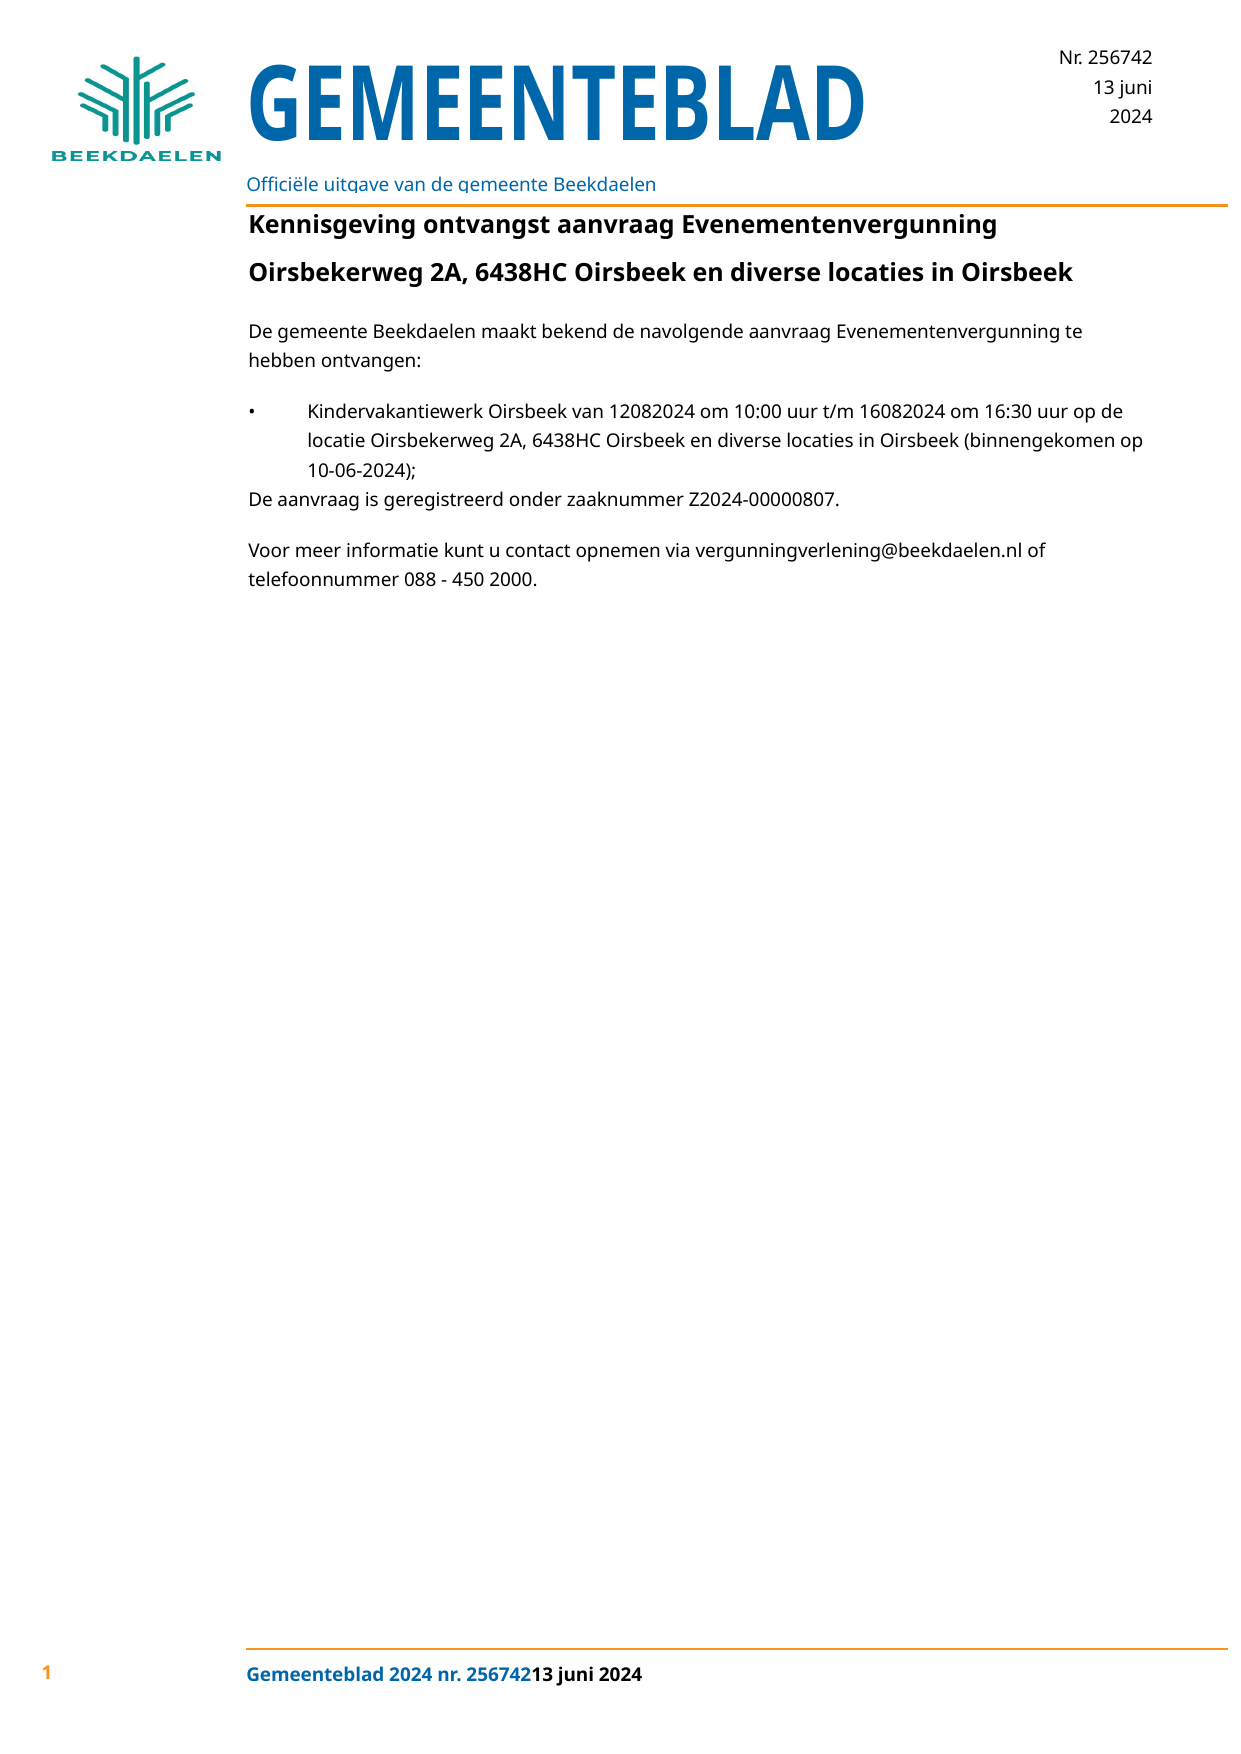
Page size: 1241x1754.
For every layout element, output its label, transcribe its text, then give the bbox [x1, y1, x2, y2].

text De gemeente Beekdaelen maakt bekend de navolgende aanvraag Evenementenvergunning te hebben ontvangen: [248, 318, 1152, 373]
text De aanvraag is geregistreerd onder zaaknummer Z2024-00000807. [248, 487, 1152, 512]
list Kindervakantiewerk Oirsbeek van 12082024 om 10:00 uur t/m 16082024 om 16:30 uur op de locatie Oirsbekerweg 2A, 6438HC Oirsbeek en diverse locaties in Oirsbeek (binnengekomen op 10-06-2024); [248, 398, 1152, 483]
text Kennisgeving ontvangst aanvraag Evenementenvergunning Oirsbekerweg 2A, 6438HC Oirsbeek en diverse locaties in Oirsbeek [248, 207, 1152, 288]
picture [41, 47, 231, 172]
text Voor meer informatie kunt u contact opnemen via vergunningverlening@beekdaelen.nl of telefoonnummer 088 - 450 2000. [248, 537, 1152, 592]
